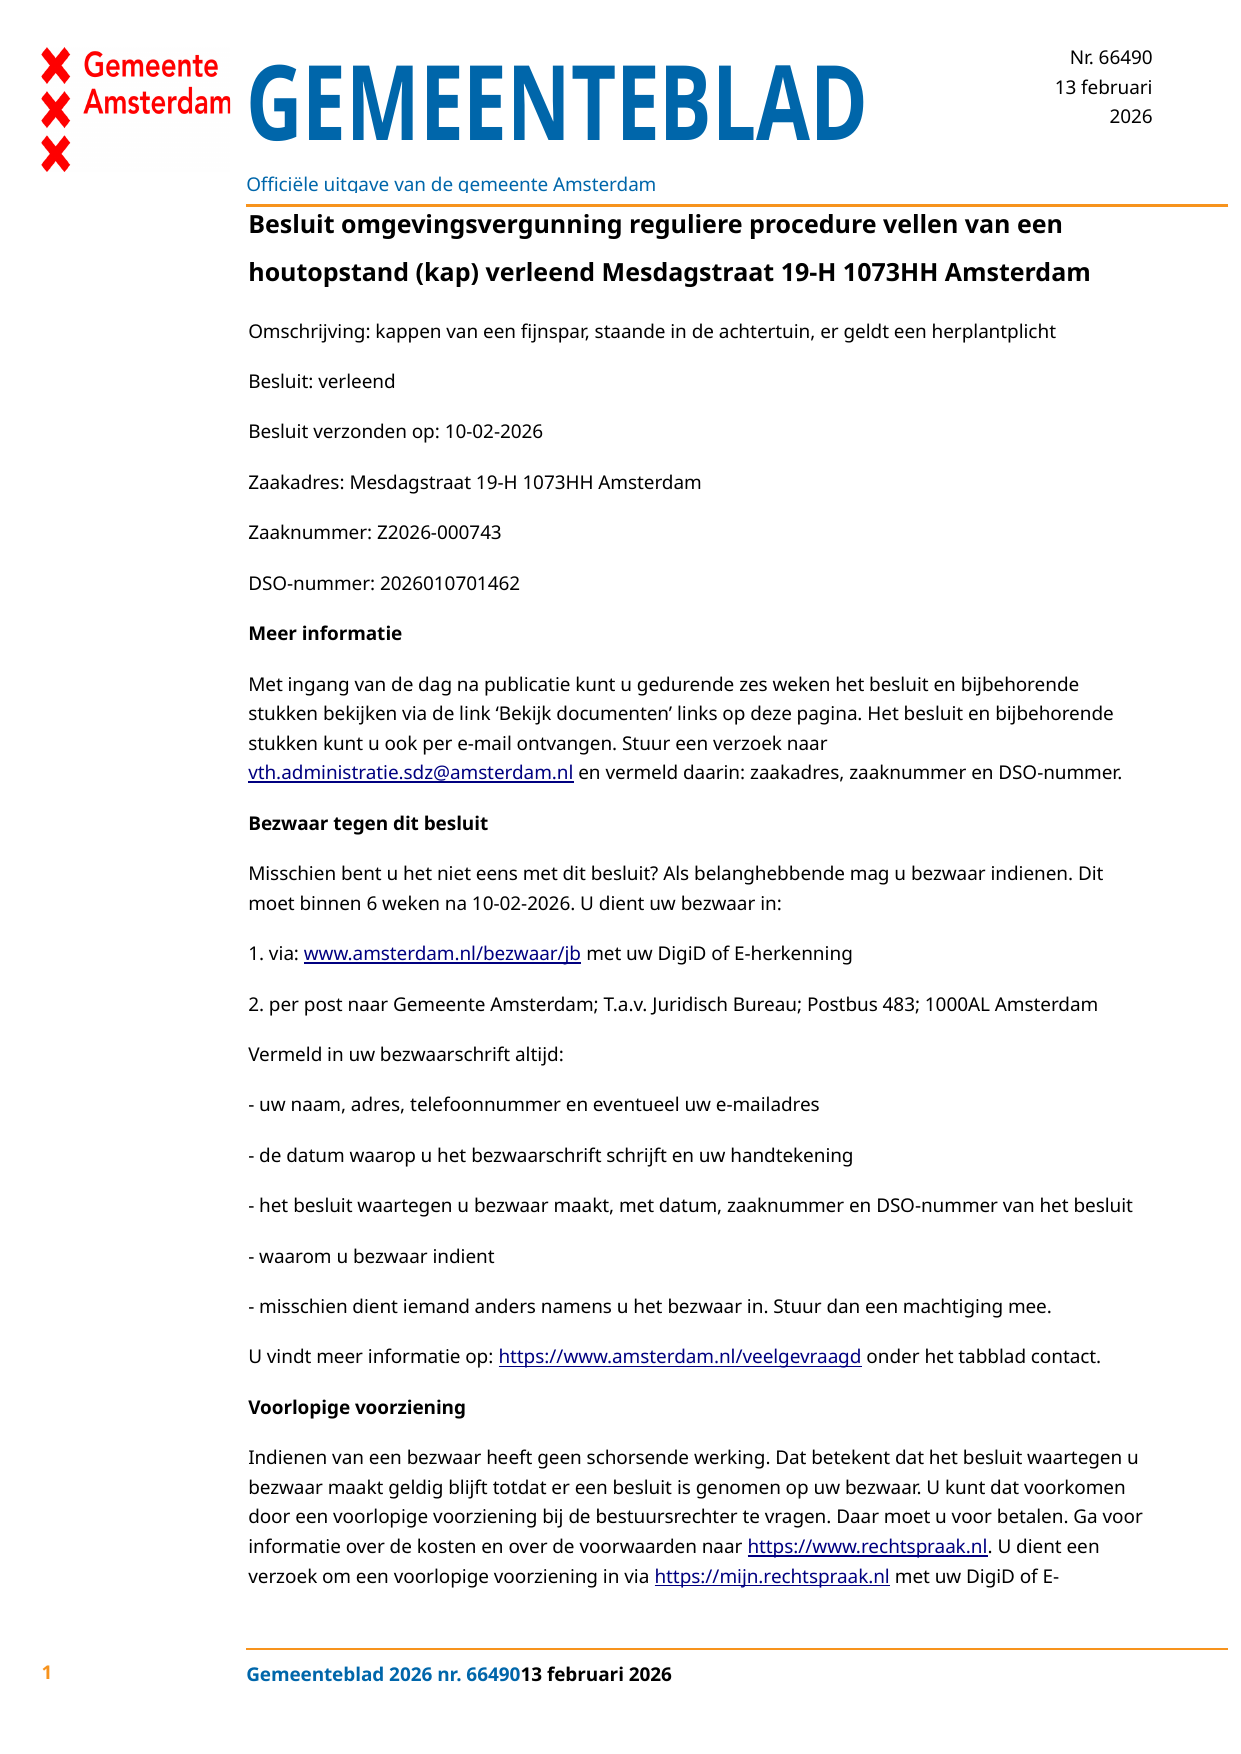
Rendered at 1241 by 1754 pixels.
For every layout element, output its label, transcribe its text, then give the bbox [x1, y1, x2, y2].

text 1. via: www.amsterdam.nl/bezwaar/jb met uw DigiD of E-herkenning [248, 940, 1152, 966]
text - uw naam, adres, telefoonnummer en eventueel uw e-mailadres [248, 1092, 1152, 1117]
text Voorlopige voorziening [248, 1394, 1152, 1420]
picture [41, 47, 231, 172]
text Met ingang van de dag na publicatie kunt u gedurende zes weken het besluit en bijbehorende stukken bekijken via de link ‘Bekijk documenten’ links op deze pagina. Het besluit en bijbehorende stukken kunt u ook per e-mail ontvangen. Stuur een verzoek naar vth.administratie.sdz@amsterdam.nl en vermeld daarin: zaakadres, zaaknummer en DSO-nummer. [248, 671, 1152, 785]
text Misschien bent u het niet eens met dit besluit? Als belanghebbende mag u bezwaar indienen. Dit moet binnen 6 weken na 10-02-2026. U dient uw bezwaar in: [248, 860, 1152, 916]
text DSO-nummer: 2026010701462 [248, 570, 1152, 596]
text U vindt meer informatie op: https://www.amsterdam.nl/veelgevraagd onder het tabblad contact. [248, 1344, 1152, 1369]
text Vermeld in uw bezwaarschrift altijd: [248, 1041, 1152, 1067]
text - waarom u bezwaar indient [248, 1243, 1152, 1269]
text Zaakadres: Mesdagstraat 19-H 1073HH Amsterdam [248, 469, 1152, 495]
text Besluit verzonden op: 10-02-2026 [248, 419, 1152, 444]
text - misschien dient iemand anders namens u het bezwaar in. Stuur dan een machtiging mee. [248, 1293, 1152, 1319]
text Besluit: verleend [248, 368, 1152, 394]
text Bezwaar tegen dit besluit [248, 810, 1152, 836]
text Zaaknummer: Z2026-000743 [248, 519, 1152, 545]
text - de datum waarop u het bezwaarschrift schrijft en uw handtekening [248, 1142, 1152, 1168]
text Besluit omgevingsvergunning reguliere procedure vellen van een houtopstand (kap) verleend Mesdagstraat 19-H 1073HH Amsterdam [248, 207, 1152, 288]
text 2. per post naar Gemeente Amsterdam; T.a.v. Juridisch Bureau; Postbus 483; 1000AL Amsterdam [248, 991, 1152, 1017]
text Meer informatie [248, 620, 1152, 646]
text Indienen van een bezwaar heeft geen schorsende werking. Dat betekent dat het besluit waartegen u bezwaar maakt geldig blijft totdat er een besluit is genomen op uw bezwaar. U kunt dat voorkomen door een voorlopige voorziening bij de bestuursrechter te vragen. Daar moet u voor betalen. Ga voor informatie over de kosten en over de voorwaarden naar https://www.rechtspraak.nl. U dient een verzoek om een voorlopige voorziening in via https://mijn.rechtspraak.nl met uw DigiD of E- [248, 1444, 1152, 1589]
text Omschrijving: kappen van een fijnspar, staande in de achtertuin, er geldt een herplantplicht [248, 318, 1152, 344]
text - het besluit waartegen u bezwaar maakt, met datum, zaaknummer en DSO-nummer van het besluit [248, 1192, 1152, 1218]
